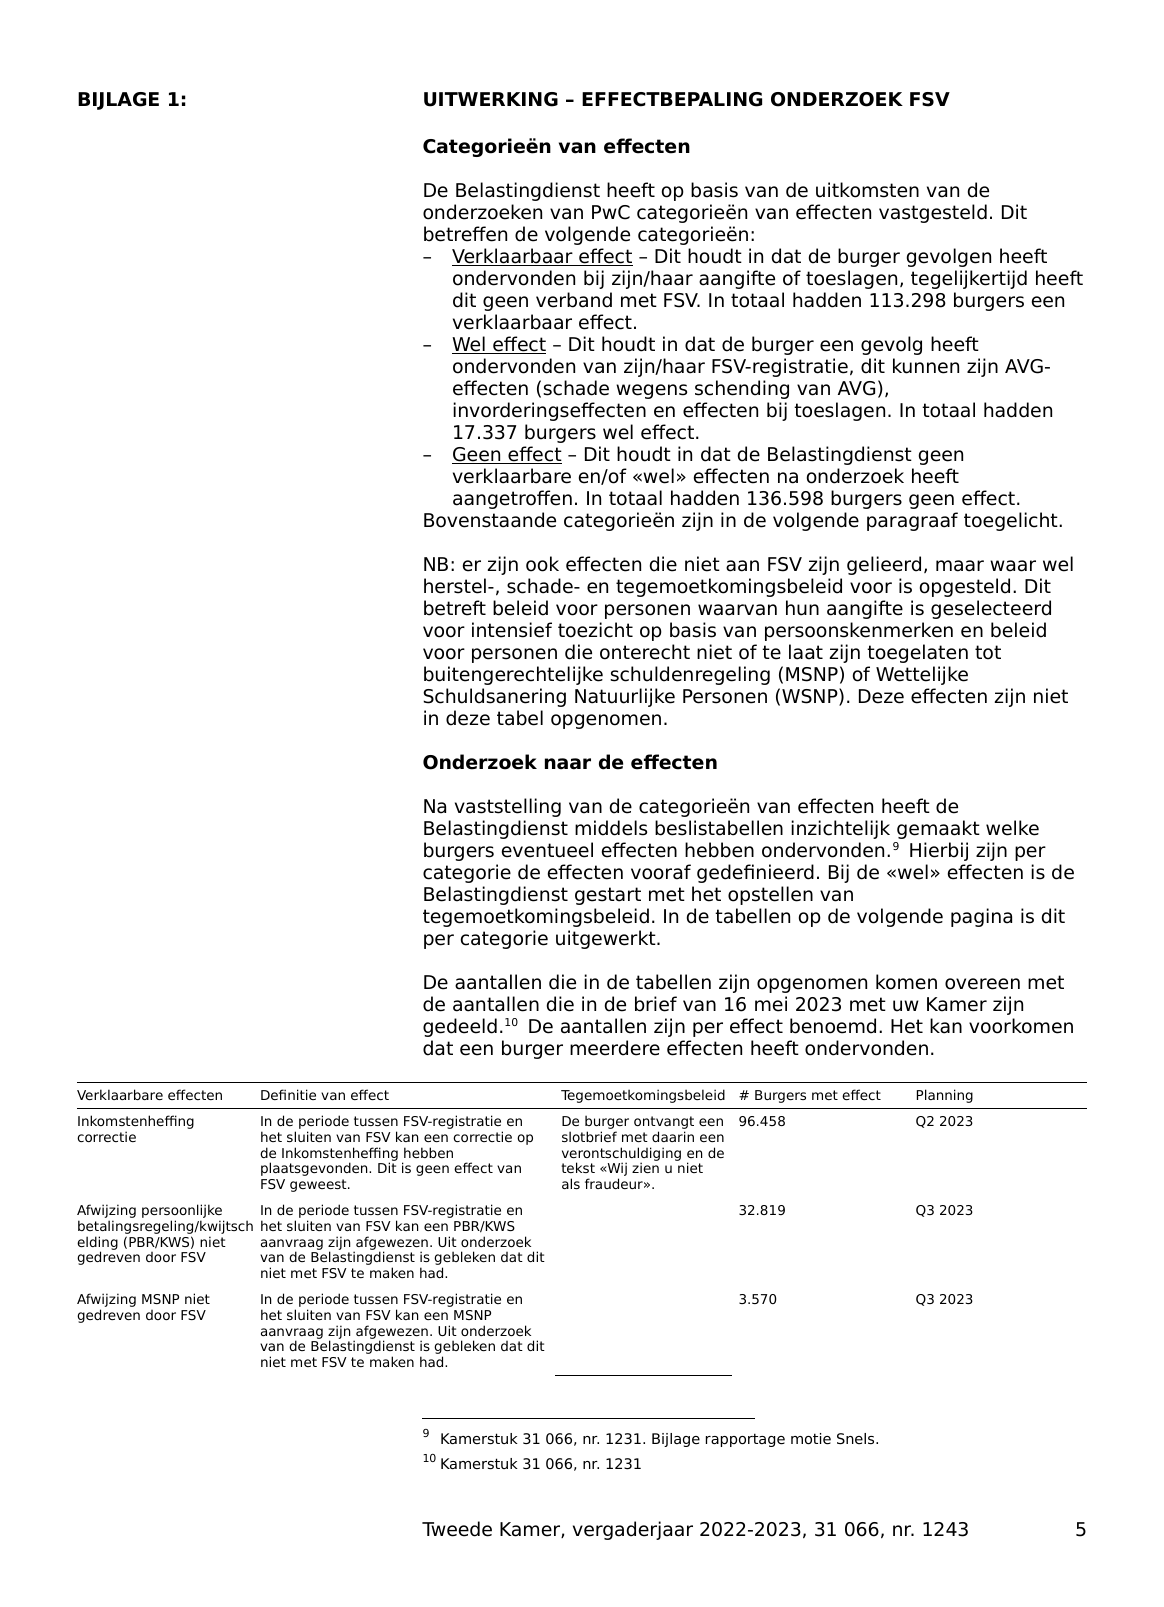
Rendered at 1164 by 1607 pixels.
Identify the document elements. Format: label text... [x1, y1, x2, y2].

subtitle BIJLAGE 1: UITWERKING – EFFECTBEPALING ONDERZOEK FSV [77, 89, 1087, 111]
table_cell Q3 2023 [909, 1197, 1087, 1286]
text – Verklaarbaar effect – Dit houdt in dat de burger gevolgen heeft ondervonden bij zijn/haar aangifte of toeslagen, tegelijkertijd heeft dit geen verband met FSV. In totaal hadden 113.298 burgers een verklaarbaar effect. [422, 246, 1087, 334]
table_cell 32.819 [732, 1197, 909, 1286]
table_cell In de periode tussen FSV-registratie en het sluiten van FSV kan een MSNP aanvraag zijn afgewezen. Uit onderzoek van de Belastingdienst is gebleken dat dit niet met FSV te maken had. [254, 1286, 555, 1375]
table_header Verklaarbare effecten [77, 1083, 254, 1108]
table_cell In de periode tussen FSV-registratie en het sluiten van FSV kan een PBR/KWS aanvraag zijn afgewezen. Uit onderzoek van de Belastingdienst is gebleken dat dit niet met FSV te maken had. [254, 1197, 555, 1286]
table_cell Afwijzing persoonlijke betalingsregeling/kwijtschelding (PBR/KWS) niet gedreven door FSV [77, 1197, 254, 1286]
subtitle Categorieën van effecten [422, 136, 1087, 158]
text Bovenstaande categorieën zijn in de volgende paragraaf toegelicht. [422, 510, 1087, 532]
table_header Definitie van effect [254, 1083, 555, 1108]
table_header # Burgers met effect [732, 1083, 909, 1108]
table_cell In de periode tussen FSV-registratie en het sluiten van FSV kan een correctie op de Inkomstenheffing hebben plaatsgevonden. Dit is geen effect van FSV geweest. [254, 1109, 555, 1197]
text De aantallen die in de tabellen zijn opgenomen komen overeen met de aantallen die in de brief van 16 mei 2023 met uw Kamer zijn gedeeld. De aantallen zijn per effect benoemd. Het kan voorkomen dat een burger meerdere effecten heeft ondervonden. [422, 972, 1087, 1060]
table_cell 96.458 [732, 1109, 909, 1197]
table_cell Q3 2023 [909, 1286, 1087, 1375]
subtitle Onderzoek naar de effecten [422, 752, 1087, 774]
text Kamerstuk 31 066, nr. 1231. Bijlage rapportage motie Snels. [422, 1427, 1087, 1449]
text NB: er zijn ook effecten die niet aan FSV zijn gelieerd, maar waar wel herstel-, schade- en tegemoetkomingsbeleid voor is opgesteld. Dit betreft beleid voor personen waarvan hun aangifte is geselecteerd voor intensief toezicht op basis van persoonskenmerken en beleid voor personen die onterecht niet of te laat zijn toegelaten tot buitengerechtelijke schuldenregeling (MSNP) of Wettelijke Schuldsanering Natuurlijke Personen (WSNP). Deze effecten zijn niet in deze tabel opgenomen. [422, 554, 1087, 730]
text Na vaststelling van de categorieën van effecten heeft de Belastingdienst middels beslistabellen inzichtelijk gemaakt welke burgers eventueel effecten hebben ondervonden. Hierbij zijn per categorie de effecten vooraf gedefinieerd. Bij de «wel» effecten is de Belastingdienst gestart met het opstellen van tegemoetkomingsbeleid. In de tabellen op de volgende pagina is dit per categorie uitgewerkt. [422, 796, 1087, 950]
table_cell Inkomstenheffing correctie [77, 1109, 254, 1197]
text – Geen effect – Dit houdt in dat de Belastingdienst geen verklaarbare en/of «wel» effecten na onderzoek heeft aangetroffen. In totaal hadden 136.598 burgers geen effect. [422, 444, 1087, 510]
table_cell Afwijzing MSNP niet gedreven door FSV [77, 1286, 254, 1375]
table_cell Q2 2023 [909, 1109, 1087, 1197]
text De Belastingdienst heeft op basis van de uitkomsten van de onderzoeken van PwC categorieën van effecten vastgesteld. Dit betreffen de volgende categorieën: [422, 180, 1087, 246]
text Kamerstuk 31 066, nr. 1231 [422, 1452, 1087, 1474]
table_cell 3.570 [732, 1286, 909, 1375]
text – Wel effect – Dit houdt in dat de burger een gevolg heeft ondervonden van zijn/haar FSV-registratie, dit kunnen zijn AVG-effecten (schade wegens schending van AVG), invorderingseffecten en effecten bij toeslagen. In totaal hadden 17.337 burgers wel effect. [422, 334, 1087, 444]
table_header Tegemoetkomingsbeleid [555, 1083, 732, 1108]
table_header Planning [909, 1083, 1087, 1108]
table_cell De burger ontvangt een slotbrief met daarin een verontschuldiging en de tekst «Wij zien u niet als fraudeur». [555, 1109, 732, 1375]
